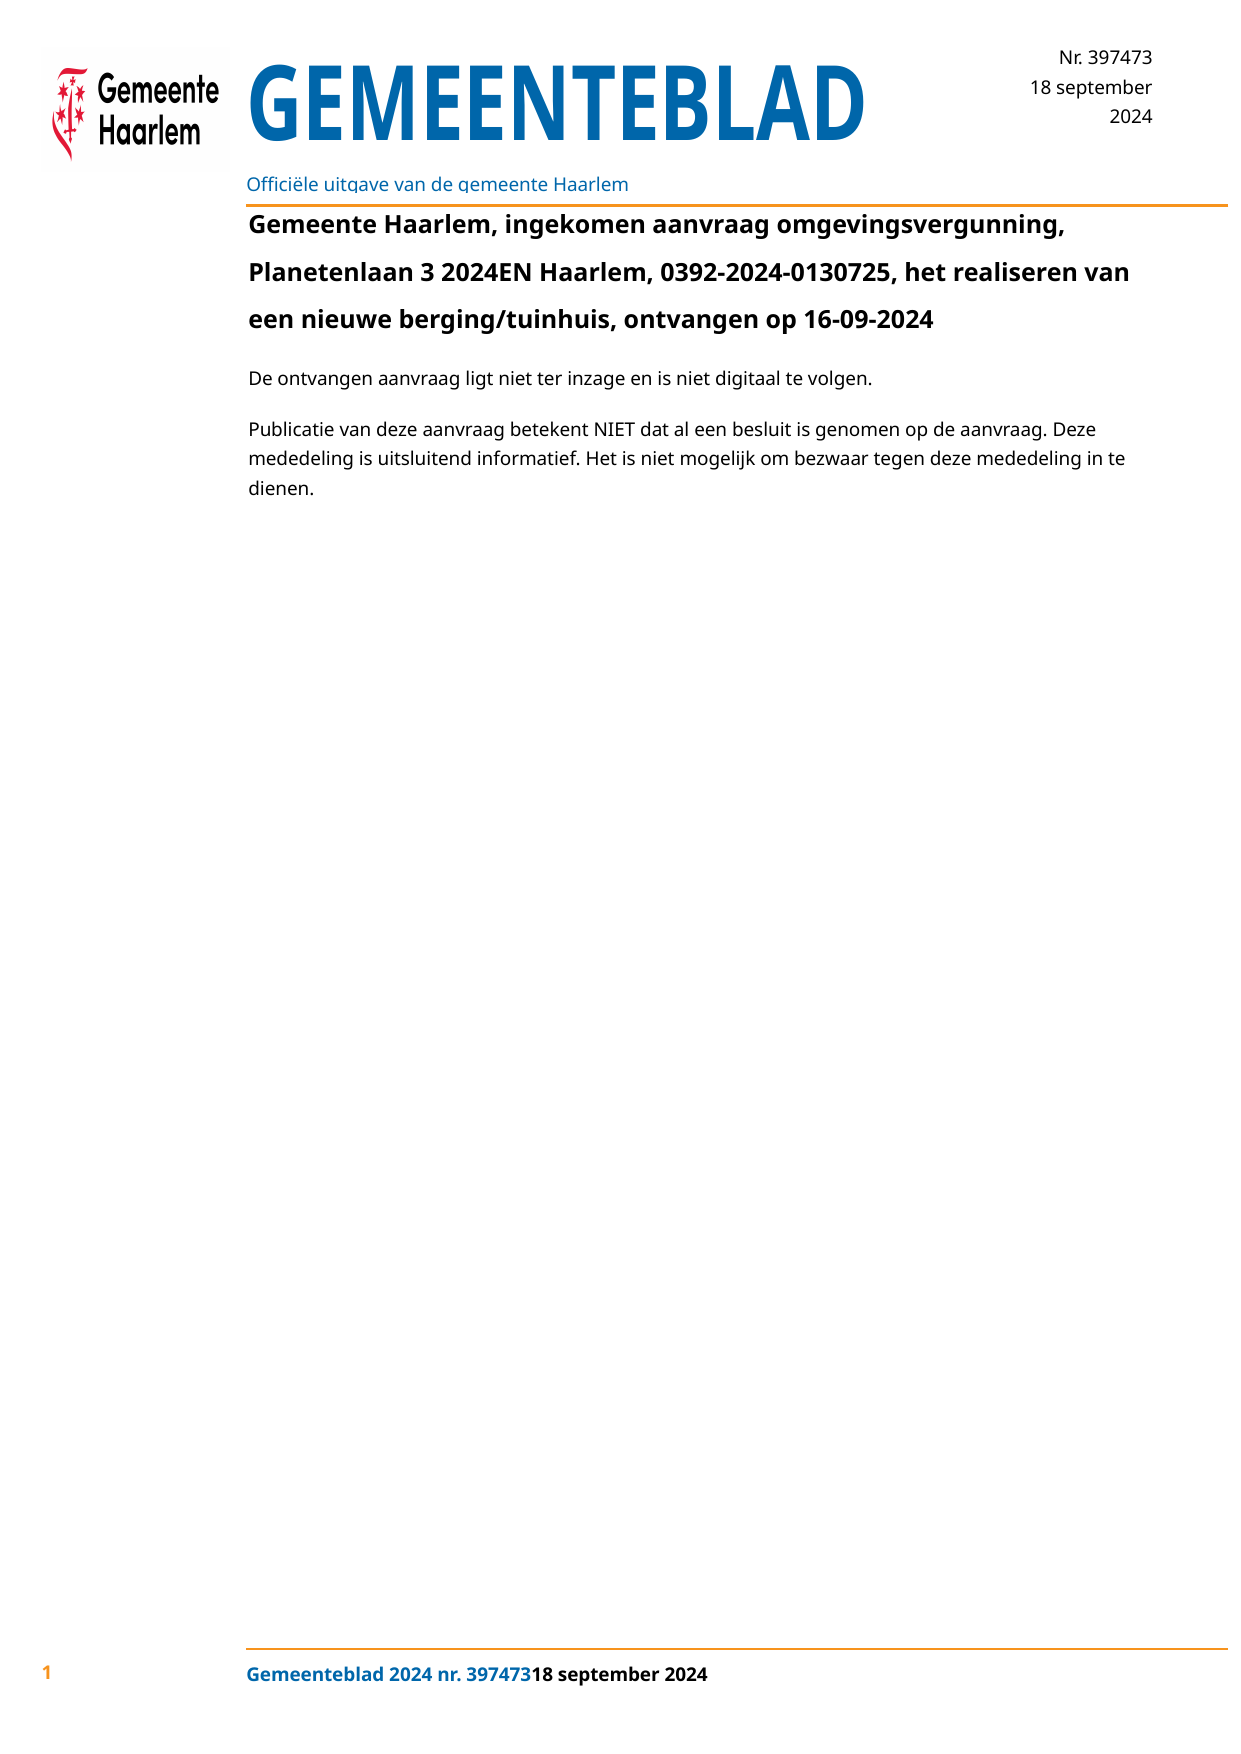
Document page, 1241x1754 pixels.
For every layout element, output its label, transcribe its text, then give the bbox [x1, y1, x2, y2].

picture [41, 47, 231, 172]
text Gemeente Haarlem, ingekomen aanvraag omgevingsvergunning, Planetenlaan 3 2024EN Haarlem, 0392-2024-0130725, het realiseren van een nieuwe berging/tuinhuis, ontvangen op 16-09-2024 [248, 207, 1152, 336]
text Publicatie van deze aanvraag betekent NIET dat al een besluit is genomen op de aanvraag. Deze mededeling is uitsluitend informatief. Het is niet mogelijk om bezwaar tegen deze mededeling in te dienen. [248, 416, 1152, 501]
text De ontvangen aanvraag ligt niet ter inzage en is niet digitaal te volgen. [248, 366, 1152, 391]
